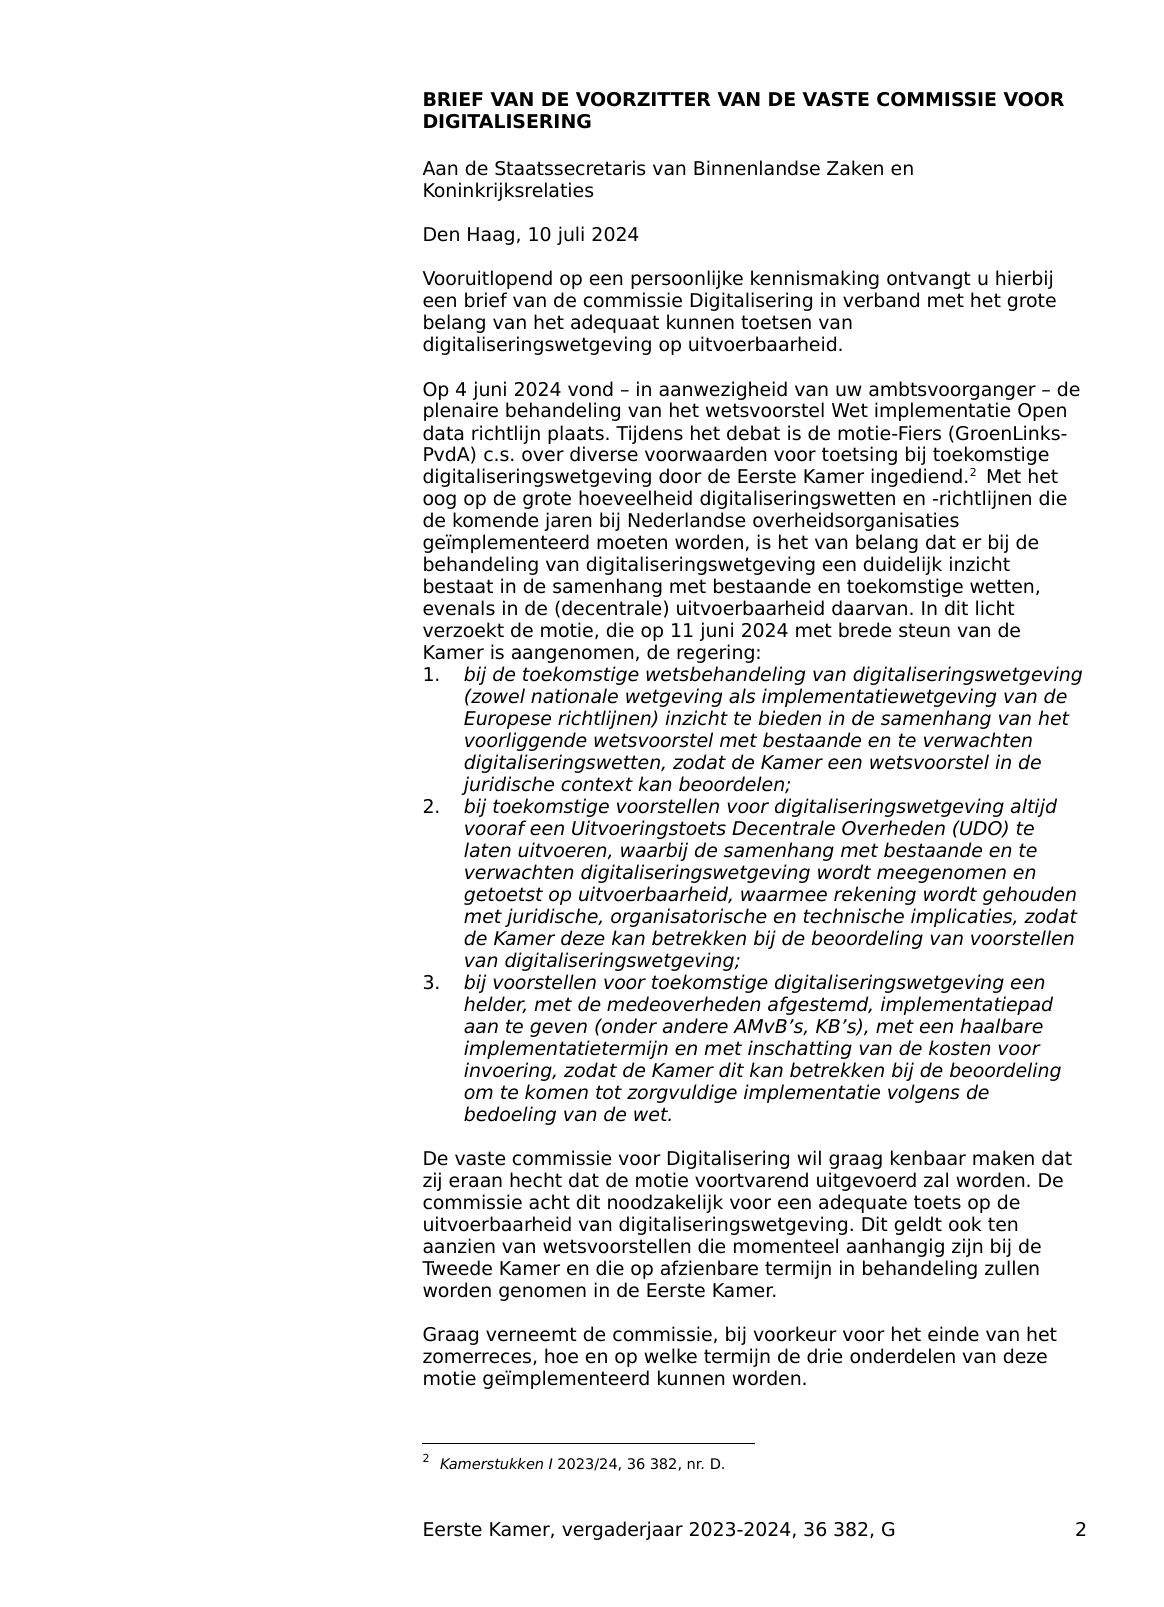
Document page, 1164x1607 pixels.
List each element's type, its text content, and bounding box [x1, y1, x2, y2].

text 2. bij toekomstige voorstellen voor digitaliseringswetgeving altijd vooraf een Uitvoeringstoets Decentrale Overheden (UDO) te laten uitvoeren, waarbij de samenhang met bestaande en te verwachten digitaliseringswetgeving wordt meegenomen en getoetst op uitvoerbaarheid, waarmee rekening wordt gehouden met juridische, organisatorische en technische implicaties, zodat de Kamer deze kan betrekken bij de beoordeling van voorstellen van digitaliseringswetgeving; [422, 796, 1087, 972]
text Aan de Staatssecretaris van Binnenlandse Zaken en Koninkrijksrelaties [422, 158, 1087, 202]
subtitle BRIEF VAN DE VOORZITTER VAN DE VASTE COMMISSIE VOOR DIGITALISERING [422, 89, 1087, 133]
text De vaste commissie voor Digitalisering wil graag kenbaar maken dat zij eraan hecht dat de motie voortvarend uitgevoerd zal worden. De commissie acht dit noodzakelijk voor een adequate toets op de uitvoerbaarheid van digitaliseringswetgeving. Dit geldt ook ten aanzien van wetsvoorstellen die momenteel aanhangig zijn bij de Tweede Kamer en die op afzienbare termijn in behandeling zullen worden genomen in de Eerste Kamer. [422, 1148, 1087, 1302]
text Kamerstukken I 2023/24, 36 382, nr. D. [422, 1452, 1087, 1474]
text Graag verneemt de commissie, bij voorkeur voor het einde van het zomerreces, hoe en op welke termijn de drie onderdelen van deze motie geïmplementeerd kunnen worden. [422, 1324, 1087, 1390]
text 3. bij voorstellen voor toekomstige digitaliseringswetgeving een helder, met de medeoverheden afgestemd, implementatiepad aan te geven (onder andere AMvB’s, KB’s), met een haalbare implementatietermijn en met inschatting van de kosten voor invoering, zodat de Kamer dit kan betrekken bij de beoordeling om te komen tot zorgvuldige implementatie volgens de bedoeling van de wet. [422, 972, 1087, 1126]
text Den Haag, 10 juli 2024 [422, 224, 1087, 246]
text 1. bij de toekomstige wetsbehandeling van digitaliseringswetgeving (zowel nationale wetgeving als implementatiewetgeving van de Europese richtlijnen) inzicht te bieden in de samenhang van het voorliggende wetsvoorstel met bestaande en te verwachten digitaliseringswetten, zodat de Kamer een wetsvoorstel in de juridische context kan beoordelen; [422, 664, 1087, 796]
text Vooruitlopend op een persoonlijke kennismaking ontvangt u hierbij een brief van de commissie Digitalisering in verband met het grote belang van het adequaat kunnen toetsen van digitaliseringswetgeving op uitvoerbaarheid. [422, 268, 1087, 356]
text Op 4 juni 2024 vond – in aanwezigheid van uw ambtsvoorganger – de plenaire behandeling van het wetsvoorstel Wet implementatie Open data richtlijn plaats. Tijdens het debat is de motie-Fiers (GroenLinks-PvdA) c.s. over diverse voorwaarden voor toetsing bij toekomstige digitaliseringswetgeving door de Eerste Kamer ingediend. Met het oog op de grote hoeveelheid digitaliseringswetten en -richtlijnen die de komende jaren bij Nederlandse overheidsorganisaties geïmplementeerd moeten worden, is het van belang dat er bij de behandeling van digitaliseringswetgeving een duidelijk inzicht bestaat in de samenhang met bestaande en toekomstige wetten, evenals in de (decentrale) uitvoerbaarheid daarvan. In dit licht verzoekt de motie, die op 11 juni 2024 met brede steun van de Kamer is aangenomen, de regering: [422, 378, 1087, 664]
